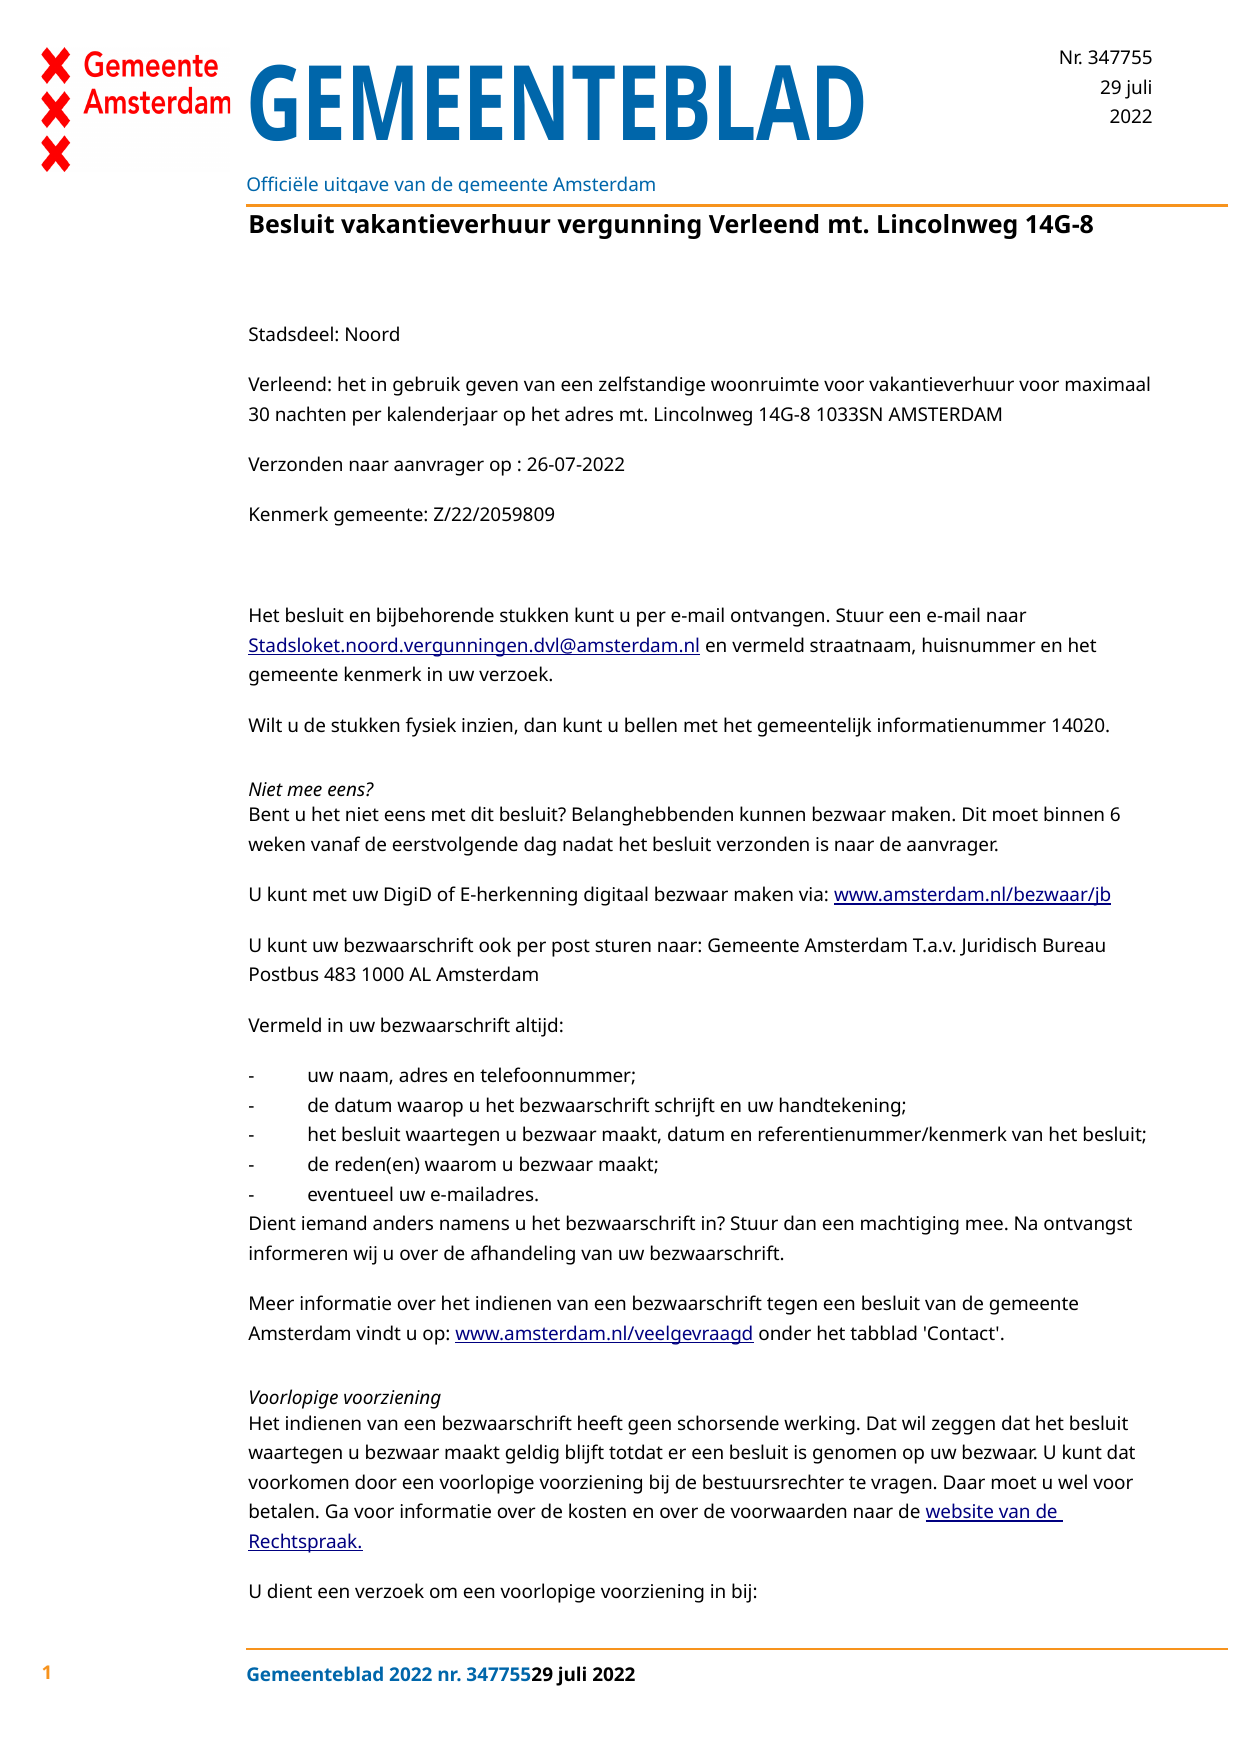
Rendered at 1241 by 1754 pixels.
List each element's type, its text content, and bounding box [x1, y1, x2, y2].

text Niet mee eens? [248, 776, 1152, 802]
text Vermeld in uw bezwaarschrift altijd: [248, 1012, 1152, 1038]
text Verleend: het in gebruik geven van een zelfstandige woonruimte voor vakantieverhuur voor maximaal 30 nachten per kalenderjaar op het adres mt. Lincolnweg 14G-8 1033SN AMSTERDAM [248, 371, 1152, 426]
text Verzonden naar aanvrager op : 26-07-2022 [248, 451, 1152, 477]
list uw naam, adres en telefoonnummer; [248, 1062, 1152, 1088]
text U kunt uw bezwaarschrift ook per post sturen naar: Gemeente Amsterdam T.a.v. Juridisch Bureau Postbus 483 1000 AL Amsterdam [248, 932, 1152, 987]
text Het indienen van een bezwaarschrift heeft geen schorsende werking. Dat wil zeggen dat het besluit waartegen u bezwaar maakt geldig blijft totdat er een besluit is genomen op uw bezwaar. U kunt dat voorkomen door een voorlopige voorziening bij de bestuursrechter te vragen. Daar moet u wel voor betalen. Ga voor informatie over de kosten en over de voorwaarden naar de website van de Rechtspraak. [248, 1410, 1152, 1554]
list het besluit waartegen u bezwaar maakt, datum en referentienummer/kenmerk van het besluit; [248, 1122, 1152, 1147]
text Het besluit en bijbehorende stukken kunt u per e-mail ontvangen. Stuur een e-mail naar Stadsloket.noord.vergunningen.dvl@amsterdam.nl en vermeld straatnaam, huisnummer en het gemeente kenmerk in uw verzoek. [248, 602, 1152, 687]
text U dient een verzoek om een voorlopige voorziening in bij: [248, 1578, 1152, 1604]
text Voorlopige voorziening [248, 1384, 1152, 1410]
list eventueel uw e-mailadres. [248, 1181, 1152, 1207]
list de datum waarop u het bezwaarschrift schrijft en uw handtekening; [248, 1092, 1152, 1118]
text Kenmerk gemeente: Z/22/2059809 [248, 502, 1152, 527]
text Meer informatie over het indienen van een bezwaarschrift tegen een besluit van de gemeente Amsterdam vindt u op: www.amsterdam.nl/veelgevraagd onder het tabblad 'Contact'. [248, 1290, 1152, 1346]
text Stadsdeel: Noord [248, 321, 1152, 346]
list de reden(en) waarom u bezwaar maakt; [248, 1151, 1152, 1177]
text Besluit vakantieverhuur vergunning Verleend mt. Lincolnweg 14G-8 [248, 207, 1152, 241]
text U kunt met uw DigiD of E-herkenning digitaal bezwaar maken via: www.amsterdam.nl/bezwaar/jb [248, 882, 1152, 907]
text Dient iemand anders namens u het bezwaarschrift in? Stuur dan een machtiging mee. Na ontvangst informeren wij u over de afhandeling van uw bezwaarschrift. [248, 1210, 1152, 1266]
text Wilt u de stukken fysiek inzien, dan kunt u bellen met het gemeentelijk informatienummer 14020. [248, 712, 1152, 738]
picture [41, 47, 231, 172]
text Bent u het niet eens met dit besluit? Belanghebbenden kunnen bezwaar maken. Dit moet binnen 6 weken vanaf de eerstvolgende dag nadat het besluit verzonden is naar de aanvrager. [248, 802, 1152, 857]
